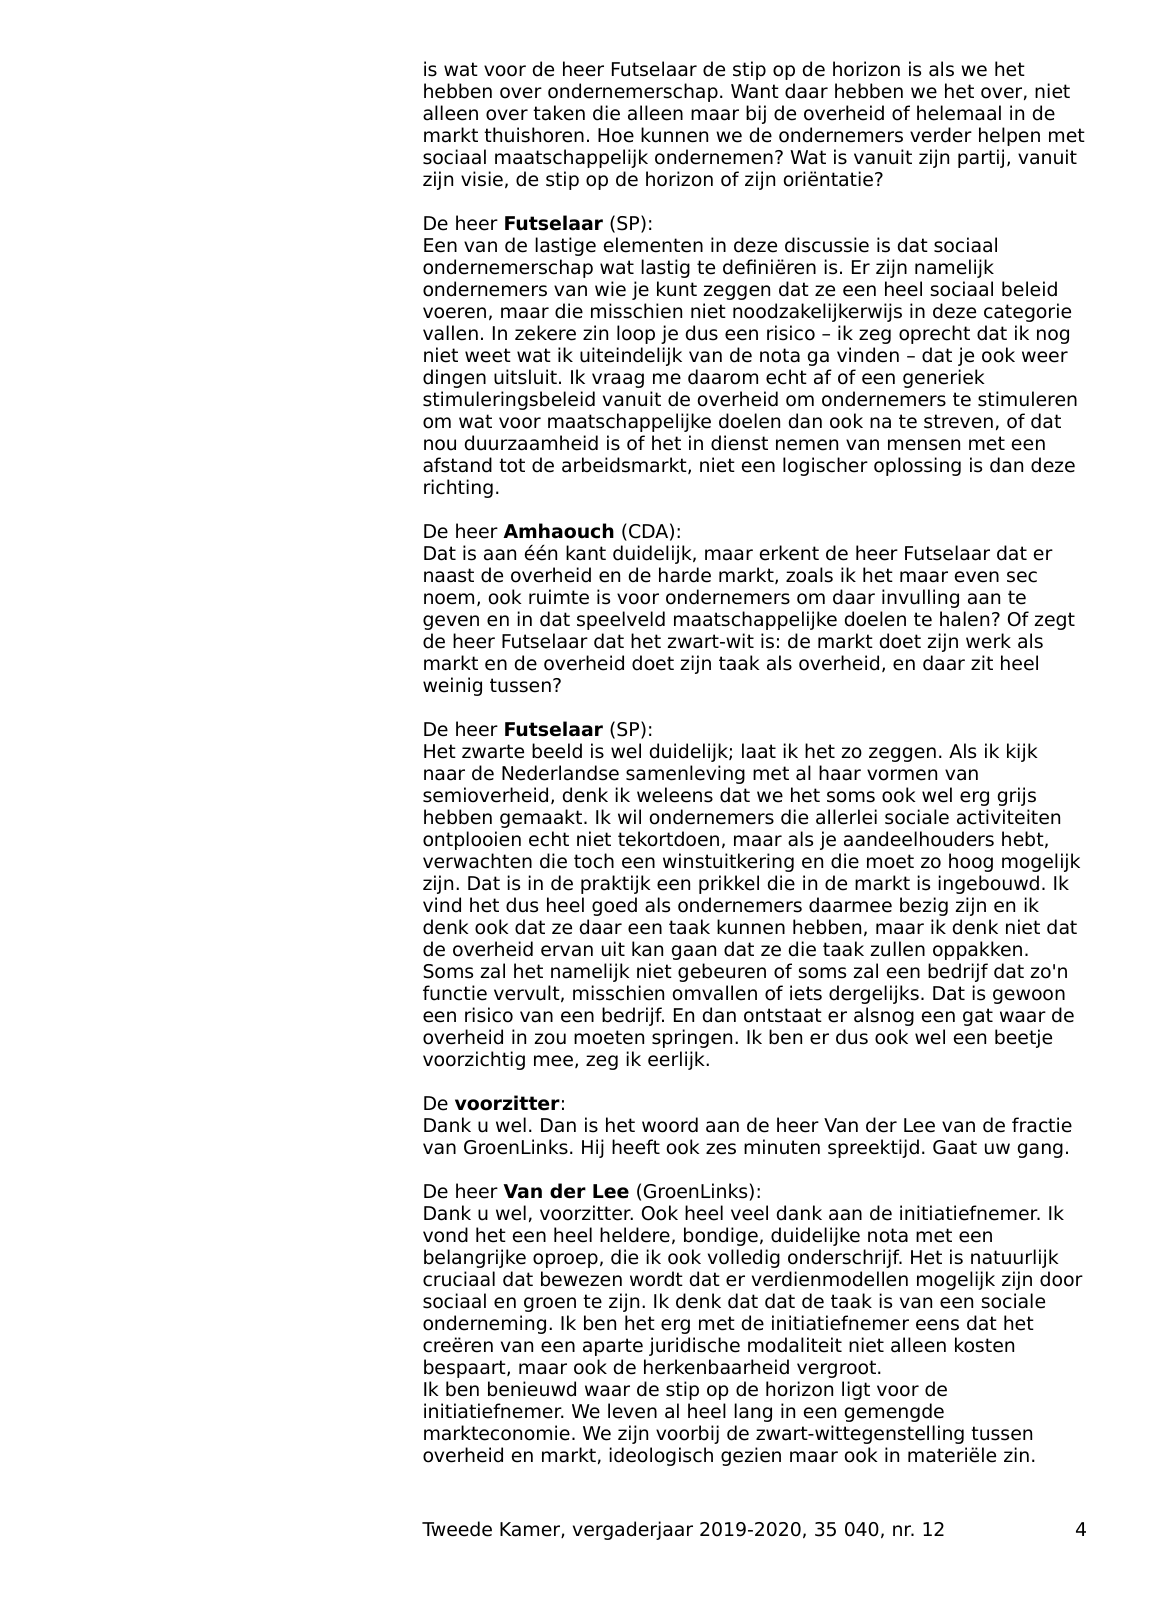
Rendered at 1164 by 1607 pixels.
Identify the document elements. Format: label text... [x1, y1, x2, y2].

text De heer Futselaar (SP): [422, 719, 1087, 741]
text Het zwarte beeld is wel duidelijk; laat ik het zo zeggen. Als ik kijk naar de Nederlandse samenleving met al haar vormen van semioverheid, denk ik weleens dat we het soms ook wel erg grijs hebben gemaakt. Ik wil ondernemers die allerlei sociale activiteiten ontplooien echt niet tekortdoen, maar als je aandeelhouders hebt, verwachten die toch een winstuitkering en die moet zo hoog mogelijk zijn. Dat is in de praktijk een prikkel die in de markt is ingebouwd. Ik vind het dus heel goed als ondernemers daarmee bezig zijn en ik denk ook dat ze daar een taak kunnen hebben, maar ik denk niet dat de overheid ervan uit kan gaan dat ze die taak zullen oppakken. Soms zal het namelijk niet gebeuren of soms zal een bedrijf dat zo'n functie vervult, misschien omvallen of iets dergelijks. Dat is gewoon een risico van een bedrijf. En dan ontstaat er alsnog een gat waar de overheid in zou moeten springen. Ik ben er dus ook wel een beetje voorzichtig mee, zeg ik eerlijk. [422, 741, 1087, 1071]
text is wat voor de heer Futselaar de stip op de horizon is als we het hebben over ondernemerschap. Want daar hebben we het over, niet alleen over taken die alleen maar bij de overheid of helemaal in de markt thuishoren. Hoe kunnen we de ondernemers verder helpen met sociaal maatschappelijk ondernemen? Wat is vanuit zijn partij, vanuit zijn visie, de stip op de horizon of zijn oriëntatie? [422, 59, 1087, 191]
text De voorzitter: [422, 1093, 1087, 1115]
text Dat is aan één kant duidelijk, maar erkent de heer Futselaar dat er naast de overheid en de harde markt, zoals ik het maar even sec noem, ook ruimte is voor ondernemers om daar invulling aan te geven en in dat speelveld maatschappelijke doelen te halen? Of zegt de heer Futselaar dat het zwart-wit is: de markt doet zijn werk als markt en de overheid doet zijn taak als overheid, en daar zit heel weinig tussen? [422, 543, 1087, 697]
text Dank u wel. Dan is het woord aan de heer Van der Lee van de fractie van GroenLinks. Hij heeft ook zes minuten spreektijd. Gaat uw gang. [422, 1115, 1087, 1159]
text De heer Amhaouch (CDA): [422, 521, 1087, 543]
text Ik ben benieuwd waar de stip op de horizon ligt voor de initiatiefnemer. We leven al heel lang in een gemengde markteconomie. We zijn voorbij de zwart-wittegenstelling tussen overheid en markt, ideologisch gezien maar ook in materiële zin. [422, 1379, 1087, 1467]
text De heer Futselaar (SP): [422, 213, 1087, 235]
text De heer Van der Lee (GroenLinks): [422, 1181, 1087, 1203]
text Een van de lastige elementen in deze discussie is dat sociaal ondernemerschap wat lastig te definiëren is. Er zijn namelijk ondernemers van wie je kunt zeggen dat ze een heel sociaal beleid voeren, maar die misschien niet noodzakelijkerwijs in deze categorie vallen. In zekere zin loop je dus een risico – ik zeg oprecht dat ik nog niet weet wat ik uiteindelijk van de nota ga vinden – dat je ook weer dingen uitsluit. Ik vraag me daarom echt af of een generiek stimuleringsbeleid vanuit de overheid om ondernemers te stimuleren om wat voor maatschappelijke doelen dan ook na te streven, of dat nou duurzaamheid is of het in dienst nemen van mensen met een afstand tot de arbeidsmarkt, niet een logischer oplossing is dan deze richting. [422, 235, 1087, 499]
text Dank u wel, voorzitter. Ook heel veel dank aan de initiatiefnemer. Ik vond het een heel heldere, bondige, duidelijke nota met een belangrijke oproep, die ik ook volledig onderschrijf. Het is natuurlijk cruciaal dat bewezen wordt dat er verdienmodellen mogelijk zijn door sociaal en groen te zijn. Ik denk dat dat de taak is van een sociale onderneming. Ik ben het erg met de initiatiefnemer eens dat het creëren van een aparte juridische modaliteit niet alleen kosten bespaart, maar ook de herkenbaarheid vergroot. [422, 1203, 1087, 1379]
